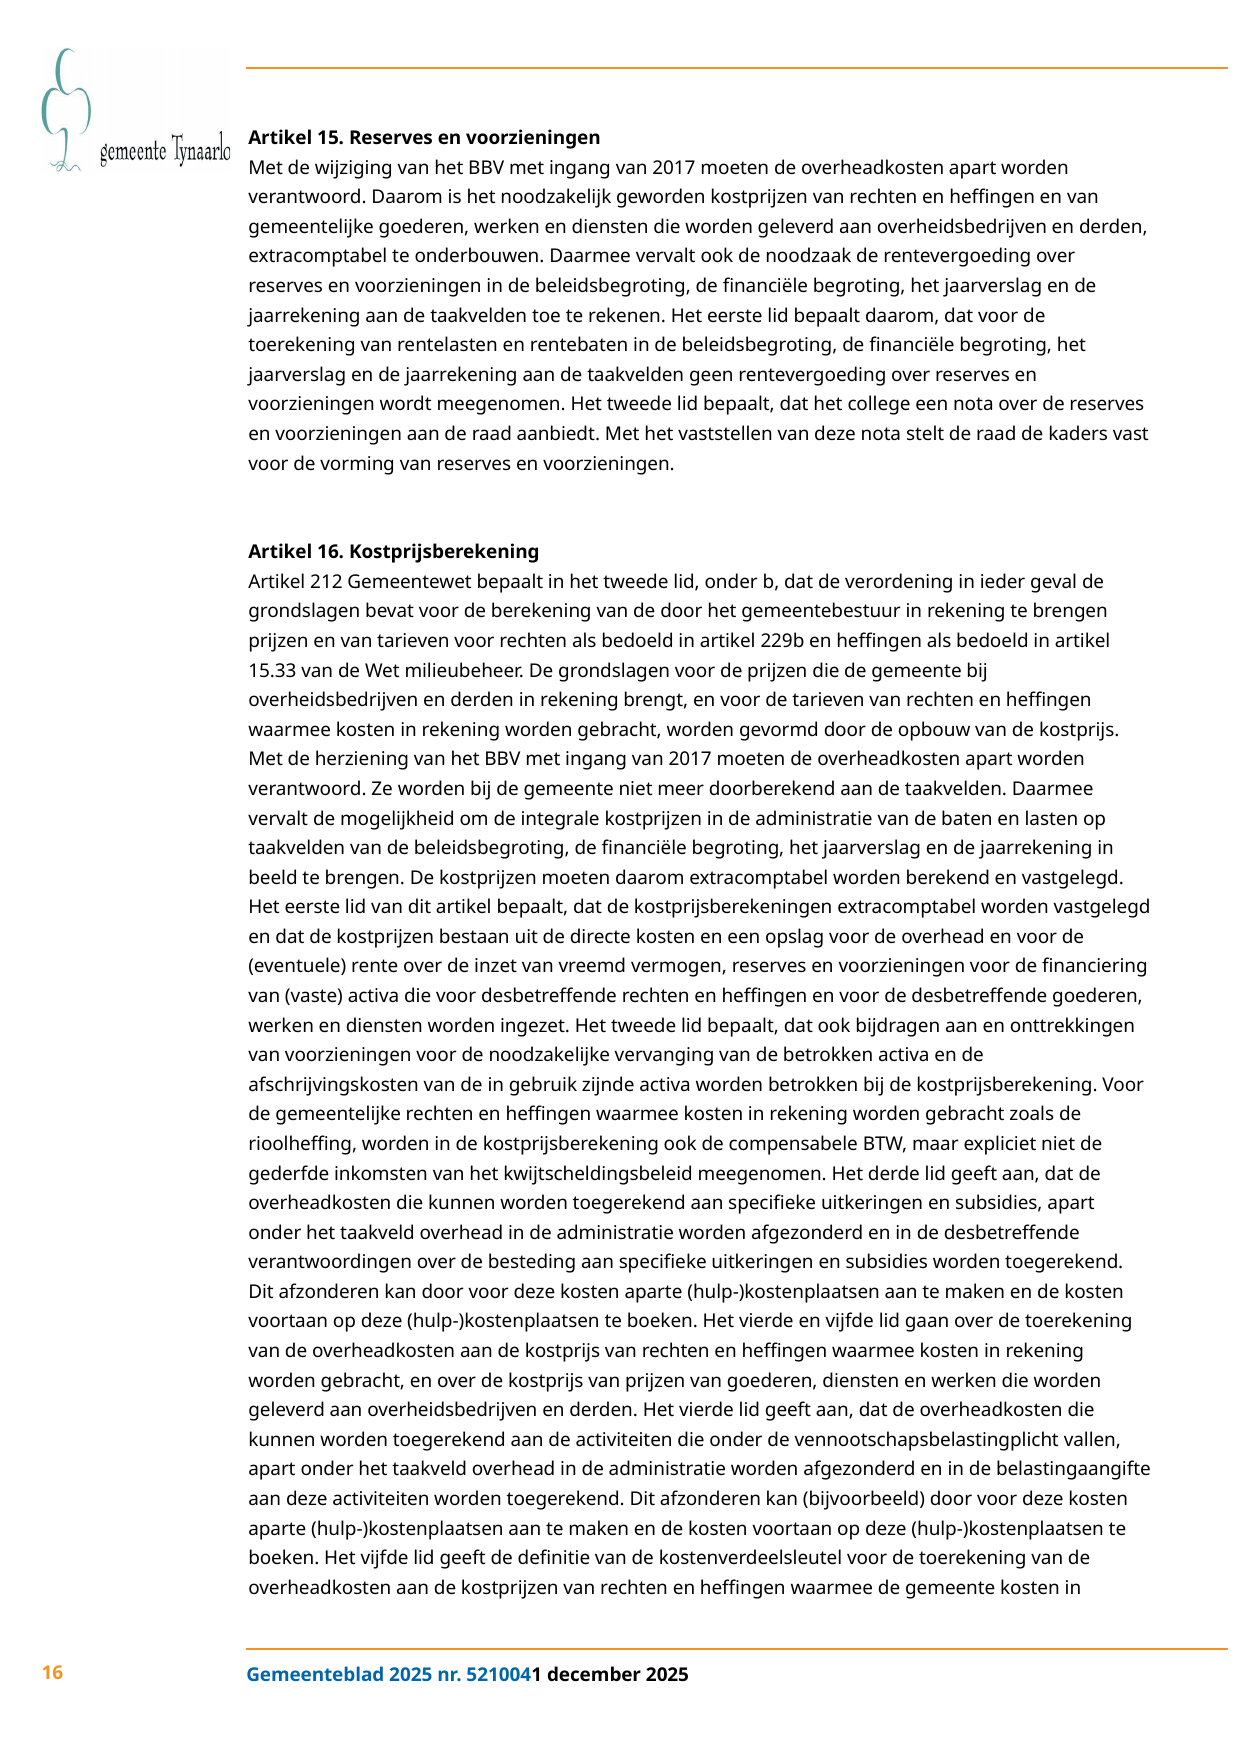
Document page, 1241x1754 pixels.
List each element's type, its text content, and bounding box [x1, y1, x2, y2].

text Artikel 212 Gemeentewet bepaalt in het tweede lid, onder b, dat de verordening in ieder geval de grondslagen bevat voor de berekening van de door het gemeentebestuur in rekening te brengen prijzen en van tarieven voor rechten als bedoeld in artikel 229b en heffingen als bedoeld in artikel 15.33 van de Wet milieubeheer. De grondslagen voor de prijzen die de gemeente bij overheidsbedrijven en derden in rekening brengt, en voor de tarieven van rechten en heffingen waarmee kosten in rekening worden gebracht, worden gevormd door de opbouw van de kostprijs. Met de herziening van het BBV met ingang van 2017 moeten de overheadkosten apart worden verantwoord. Ze worden bij de gemeente niet meer doorberekend aan de taakvelden. Daarmee vervalt de mogelijkheid om de integrale kostprijzen in de administratie van de baten en lasten op taakvelden van de beleidsbegroting, de financiële begroting, het jaarverslag en de jaarrekening in beeld te brengen. De kostprijzen moeten daarom extracomptabel worden berekend en vastgelegd. Het eerste lid van dit artikel bepaalt, dat de kostprijsberekeningen extracomptabel worden vastgelegd en dat de kostprijzen bestaan uit de directe kosten en een opslag voor de overhead en voor de (eventuele) rente over de inzet van vreemd vermogen, reserves en voorzieningen voor de financiering van (vaste) activa die voor desbetreffende rechten en heffingen en voor de desbetreffende goederen, werken en diensten worden ingezet. Het tweede lid bepaalt, dat ook bijdragen aan en onttrekkingen van voorzieningen voor de noodzakelijke vervanging van de betrokken activa en de afschrijvingskosten van de in gebruik zijnde activa worden betrokken bij de kostprijsberekening. Voor de gemeentelijke rechten en heffingen waarmee kosten in rekening worden gebracht zoals de rioolheffing, worden in de kostprijsberekening ook de compensabele BTW, maar expliciet niet de gederfde inkomsten van het kwijtscheldingsbeleid meegenomen. Het derde lid geeft aan, dat de overheadkosten die kunnen worden toegerekend aan specifieke uitkeringen en subsidies, apart onder het taakveld overhead in de administratie worden afgezonderd en in de desbetreffende verantwoordingen over de besteding aan specifieke uitkeringen en subsidies worden toegerekend. Dit afzonderen kan door voor deze kosten aparte (hulp-)kostenplaatsen aan te maken en de kosten voortaan op deze (hulp-)kostenplaatsen te boeken. Het vierde en vijfde lid gaan over de toerekening van de overheadkosten aan de kostprijs van rechten en heffingen waarmee kosten in rekening worden gebracht, en over de kostprijs van prijzen van goederen, diensten en werken die worden geleverd aan overheidsbedrijven en derden. Het vierde lid geeft aan, dat de overheadkosten die kunnen worden toegerekend aan de activiteiten die onder de vennootschapsbelastingplicht vallen, apart onder het taakveld overhead in de administratie worden afgezonderd en in de belastingaangifte aan deze activiteiten worden toegerekend. Dit afzonderen kan (bijvoorbeeld) door voor deze kosten aparte (hulp-)kostenplaatsen aan te maken en de kosten voortaan op deze (hulp-)kostenplaatsen te boeken. Het vijfde lid geeft de definitie van de kostenverdeelsleutel voor de toerekening van de overheadkosten aan de kostprijzen van rechten en heffingen waarmee de gemeente kosten in [248, 568, 1152, 1600]
text Met de wijziging van het BBV met ingang van 2017 moeten de overheadkosten apart worden verantwoord. Daarom is het noodzakelijk geworden kostprijzen van rechten en heffingen en van gemeentelijke goederen, werken en diensten die worden geleverd aan overheidsbedrijven en derden, extracomptabel te onderbouwen. Daarmee vervalt ook de noodzaak de rentevergoeding over reserves en voorzieningen in de beleidsbegroting, de financiële begroting, het jaarverslag en de jaarrekening aan de taakvelden toe te rekenen. Het eerste lid bepaalt daarom, dat voor de toerekening van rentelasten en rentebaten in de beleidsbegroting, de financiële begroting, het jaarverslag en de jaarrekening aan de taakvelden geen rentevergoeding over reserves en voorzieningen wordt meegenomen. Het tweede lid bepaalt, dat het college een nota over de reserves en voorzieningen aan de raad aanbiedt. Met het vaststellen van deze nota stelt de raad de kaders vast voor de vorming van reserves en voorzieningen. [248, 154, 1152, 476]
picture [41, 47, 231, 172]
text Artikel 15. Reserves en voorzieningen [248, 124, 1152, 150]
text Artikel 16. Kostprijsberekening [248, 538, 1152, 564]
